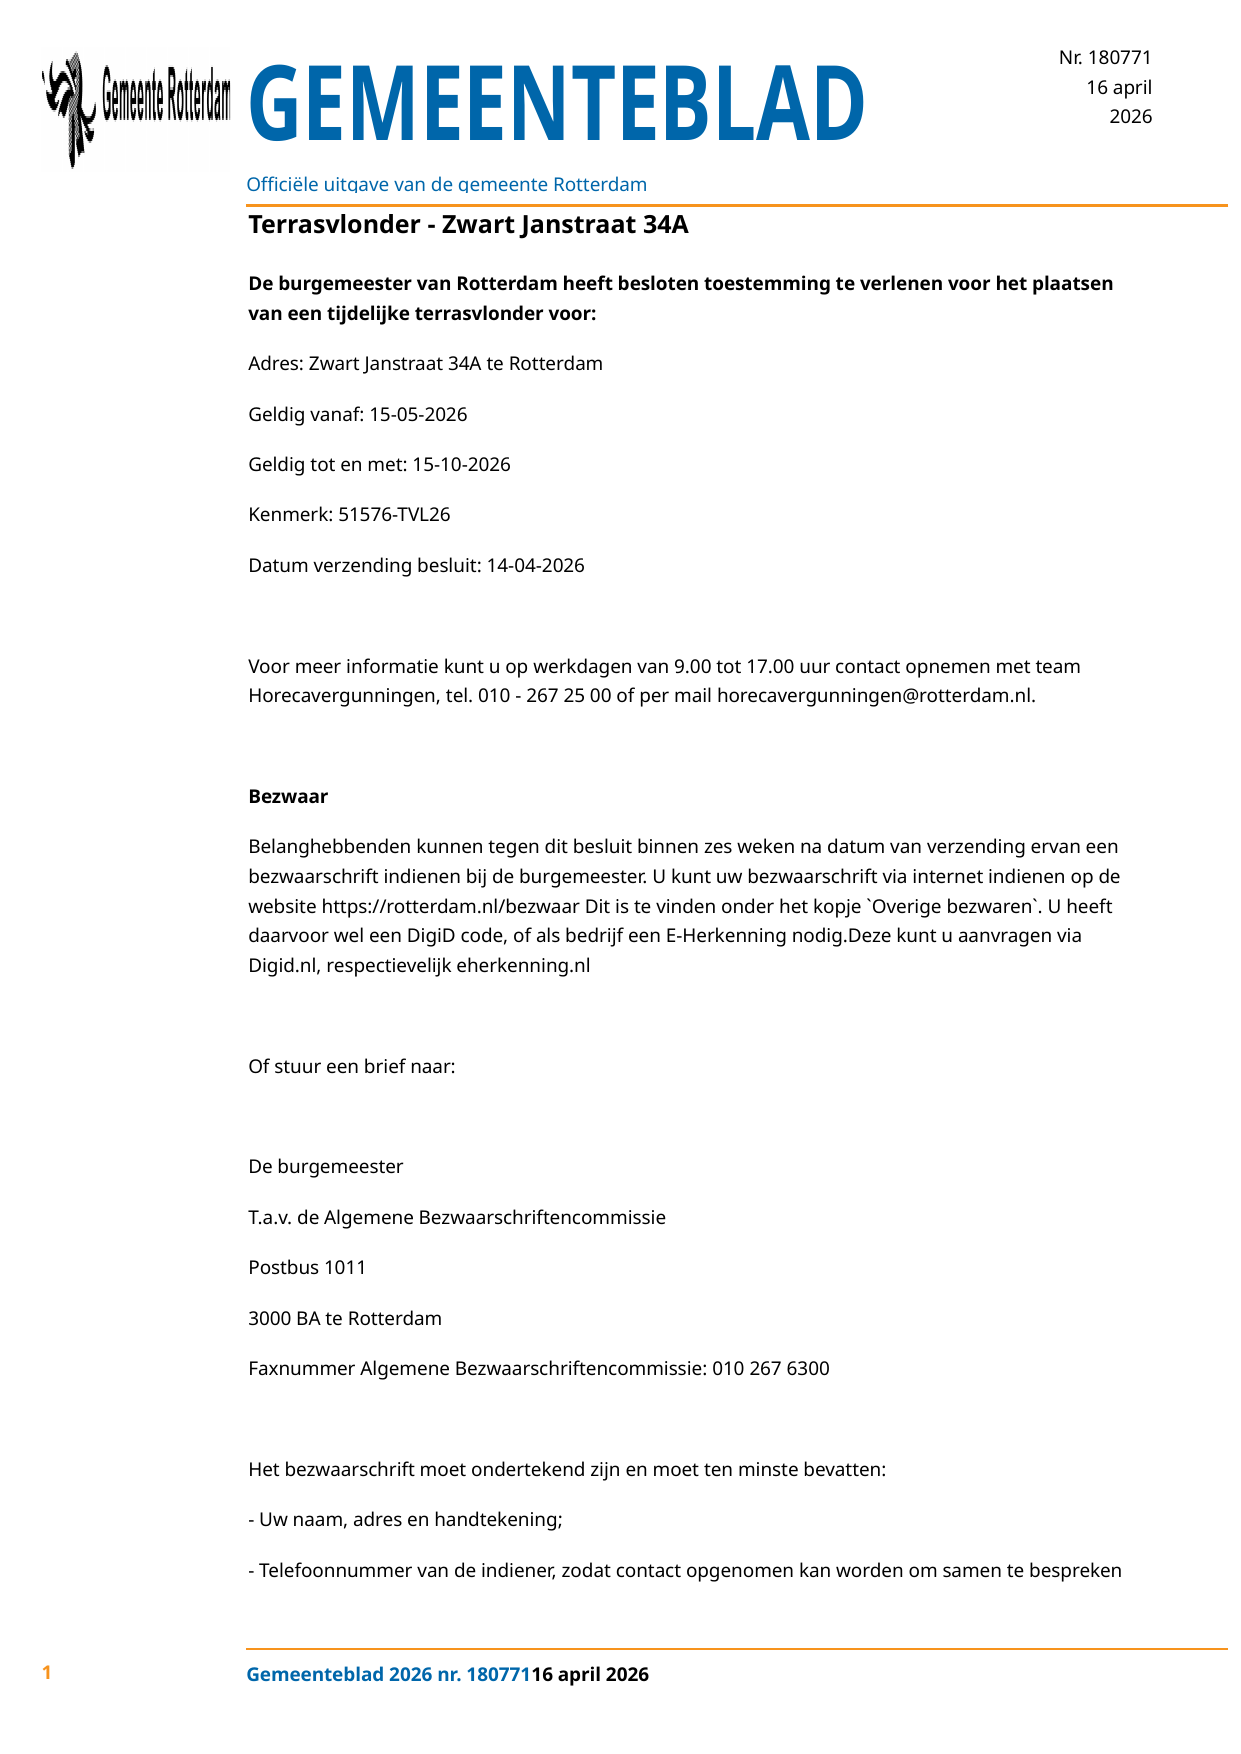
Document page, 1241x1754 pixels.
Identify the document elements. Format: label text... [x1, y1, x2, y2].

text Belanghebbenden kunnen tegen dit besluit binnen zes weken na datum van verzending ervan een bezwaarschrift indienen bij de burgemeester. U kunt uw bezwaarschrift via internet indienen op de website https://rotterdam.nl/bezwaar Dit is te vinden onder het kopje `Overige bezwaren`. U heeft daarvoor wel een DigiD code, of als bedrijf een E-Herkenning nodig.Deze kunt u aanvragen via Digid.nl, respectievelijk eherkenning.nl [248, 834, 1152, 978]
text Voor meer informatie kunt u op werkdagen van 9.00 tot 17.00 uur contact opnemen met team Horecavergunningen, tel. 010 - 267 25 00 of per mail horecavergunningen@rotterdam.nl. [248, 653, 1152, 708]
text Geldig vanaf: 15-05-2026 [248, 401, 1152, 426]
text 3000 BA te Rotterdam [248, 1305, 1152, 1331]
text Het bezwaarschrift moet ondertekend zijn en moet ten minste bevatten: [248, 1456, 1152, 1482]
text - Uw naam, adres en handtekening; [248, 1507, 1152, 1532]
text Geldig tot en met: 15-10-2026 [248, 451, 1152, 477]
text - Telefoonnummer van de indiener, zodat contact opgenomen kan worden om samen te bespreken [248, 1557, 1152, 1583]
text De burgemeester [248, 1154, 1152, 1179]
text Kenmerk: 51576-TVL26 [248, 502, 1152, 527]
text Terrasvlonder - Zwart Janstraat 34A [248, 207, 1152, 241]
text Faxnummer Algemene Bezwaarschriftencommissie: 010 267 6300 [248, 1355, 1152, 1381]
text De burgemeester van Rotterdam heeft besloten toestemming te verlenen voor het plaatsen van een tijdelijke terrasvlonder voor: [248, 270, 1152, 326]
text Postbus 1011 [248, 1254, 1152, 1280]
text Of stuur een brief naar: [248, 1053, 1152, 1078]
text Datum verzending besluit: 14-04-2026 [248, 552, 1152, 578]
text Adres: Zwart Janstraat 34A te Rotterdam [248, 350, 1152, 376]
picture [41, 47, 231, 172]
text T.a.v. de Algemene Bezwaarschriftencommissie [248, 1204, 1152, 1230]
text Bezwaar [248, 783, 1152, 809]
